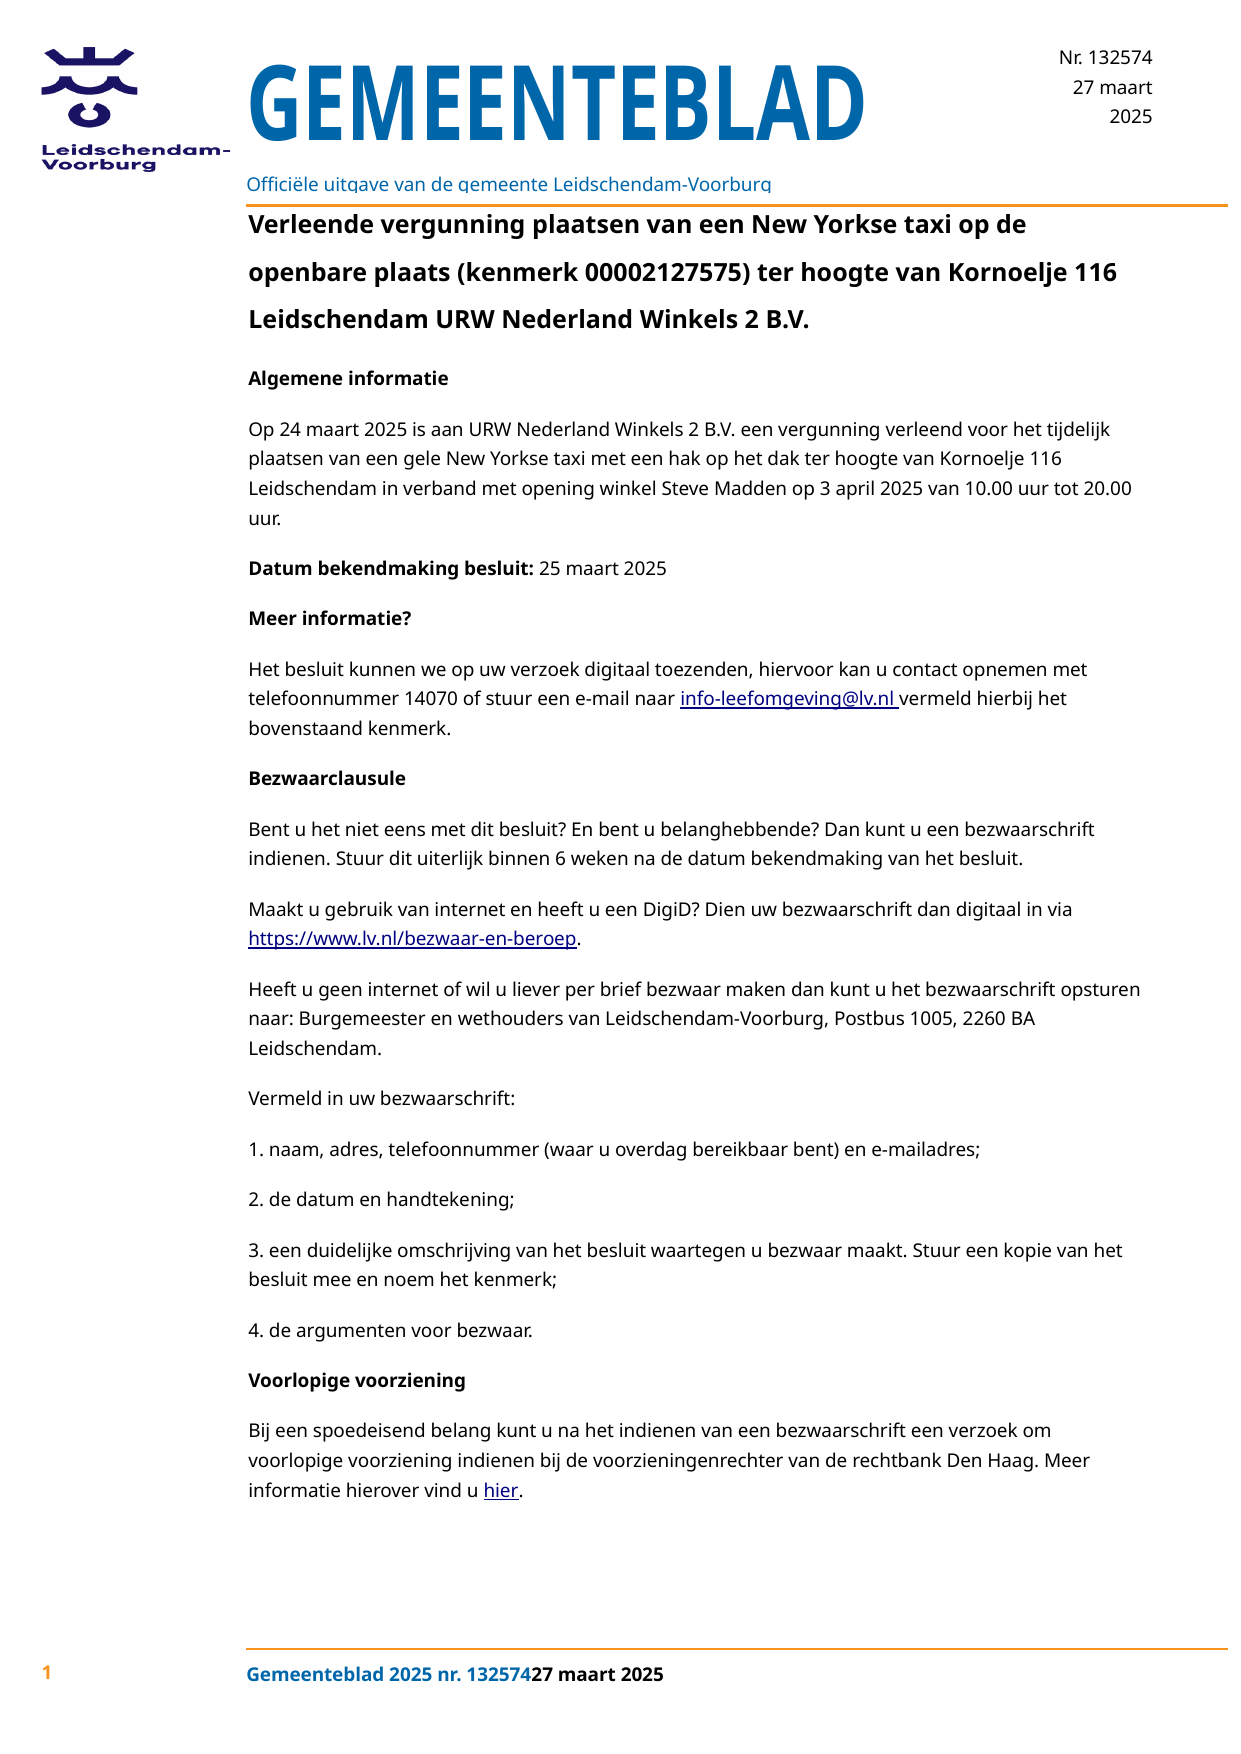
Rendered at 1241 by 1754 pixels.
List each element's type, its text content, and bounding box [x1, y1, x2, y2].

text Verleende vergunning plaatsen van een New Yorkse taxi op de openbare plaats (kenmerk 00002127575) ter hoogte van Kornoelje 116 Leidschendam URW Nederland Winkels 2 B.V. [248, 207, 1152, 336]
text Voorlopige voorziening [248, 1367, 1152, 1393]
text Heeft u geen internet of wil u liever per brief bezwaar maken dan kunt u het bezwaarschrift opsturen naar: Burgemeester en wethouders van Leidschendam-Voorburg, Postbus 1005, 2260 BA Leidschendam. [248, 976, 1152, 1061]
text 4. de argumenten voor bezwaar. [248, 1317, 1152, 1342]
picture [41, 47, 231, 172]
text Algemene informatie [248, 366, 1152, 391]
text Meer informatie? [248, 606, 1152, 631]
text Het besluit kunnen we op uw verzoek digitaal toezenden, hiervoor kan u contact opnemen met telefoonnummer 14070 of stuur een e-mail naar info-leefomgeving@lv.nl vermeld hierbij het bovenstaand kenmerk. [248, 656, 1152, 741]
text Vermeld in uw bezwaarschrift: [248, 1086, 1152, 1111]
text 1. naam, adres, telefoonnummer (waar u overdag bereikbaar bent) en e-mailadres; [248, 1136, 1152, 1162]
text Maakt u gebruik van internet en heeft u een DigiD? Dien uw bezwaarschrift dan digitaal in via https://www.lv.nl/bezwaar-en-beroep. [248, 896, 1152, 951]
text Bezwaarclausule [248, 766, 1152, 791]
text Bij een spoedeisend belang kunt u na het indienen van een bezwaarschrift een verzoek om voorlopige voorziening indienen bij de voorzieningenrechter van de rechtbank Den Haag. Meer informatie hierover vind u hier. [248, 1418, 1152, 1502]
text Bent u het niet eens met dit besluit? En bent u belanghebbende? Dan kunt u een bezwaarschrift indienen. Stuur dit uiterlijk binnen 6 weken na de datum bekendmaking van het besluit. [248, 816, 1152, 871]
text Op 24 maart 2025 is aan URW Nederland Winkels 2 B.V. een vergunning verleend voor het tijdelijk plaatsen van een gele New Yorkse taxi met een hak op het dak ter hoogte van Kornoelje 116 Leidschendam in verband met opening winkel Steve Madden op 3 april 2025 van 10.00 uur tot 20.00 uur. [248, 416, 1152, 530]
text 3. een duidelijke omschrijving van het besluit waartegen u bezwaar maakt. Stuur een kopie van het besluit mee en noem het kenmerk; [248, 1237, 1152, 1292]
text 2. de datum en handtekening; [248, 1186, 1152, 1212]
text Datum bekendmaking besluit: 25 maart 2025 [248, 555, 1152, 581]
